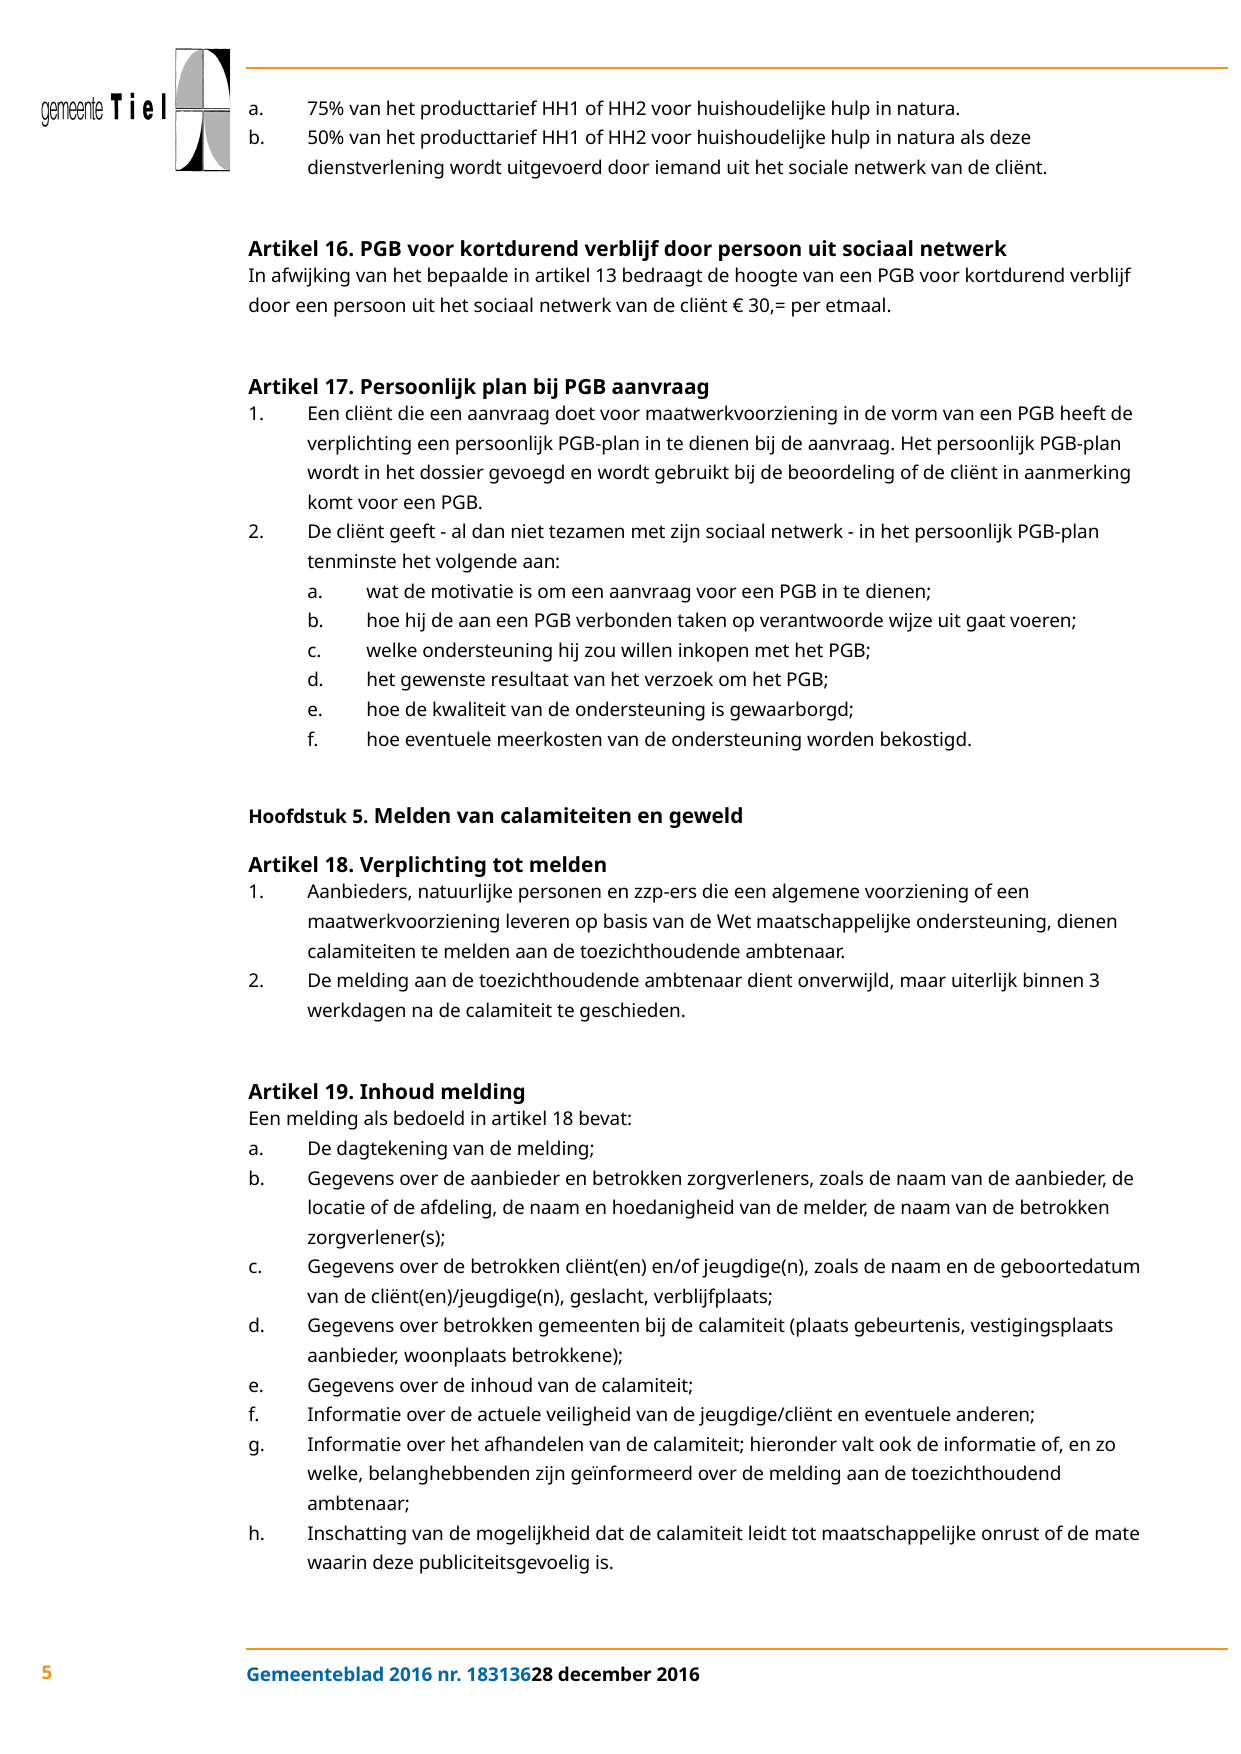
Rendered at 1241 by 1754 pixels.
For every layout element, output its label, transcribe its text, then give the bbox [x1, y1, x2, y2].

text Artikel 18. Verplichting tot melden [248, 850, 1152, 879]
list Informatie over het afhandelen van de calamiteit; hieronder valt ook de informatie of, en zo welke, belanghebbenden zijn geïnformeerd over de melding aan de toezichthoudend ambtenaar; [248, 1431, 1152, 1516]
list welke ondersteuning hij zou willen inkopen met het PGB; [307, 637, 1152, 663]
list De cliënt geeft - al dan niet tezamen met zijn sociaal netwerk - in het persoonlijk PGB-plan tenminste het volgende aan: [248, 519, 1152, 574]
text Hoofdstuk 5. Melden van calamiteiten en geweld [248, 801, 1152, 829]
list hoe hij de aan een PGB verbonden taken op verantwoorde wijze uit gaat voeren; [307, 607, 1152, 633]
list De dagtekening van de melding; [248, 1135, 1152, 1161]
text Een melding als bedoeld in artikel 18 bevat: [248, 1106, 1152, 1131]
list Informatie over de actuele veiligheid van de jeugdige/cliënt en eventuele anderen; [248, 1401, 1152, 1427]
list het gewenste resultaat van het verzoek om het PGB; [307, 667, 1152, 692]
list Aanbieders, natuurlijke personen en zzp-ers die een algemene voorziening of een maatwerkvoorziening leveren op basis van de Wet maatschappelijke ondersteuning, dienen calamiteiten te melden aan de toezichthoudende ambtenaar. [248, 879, 1152, 964]
list hoe eventuele meerkosten van de ondersteuning worden bekostigd. [307, 726, 1152, 752]
list Inschatting van de mogelijkheid dat de calamiteit leidt tot maatschappelijke onrust of de mate waarin deze publiciteitsgevoelig is. [248, 1520, 1152, 1575]
list hoe de kwaliteit van de ondersteuning is gewaarborgd; [307, 696, 1152, 722]
list Gegevens over de aanbieder en betrokken zorgverleners, zoals de naam van de aanbieder, de locatie of de afdeling, de naam en hoedanigheid van de melder, de naam van de betrokken zorgverlener(s); [248, 1165, 1152, 1249]
list Gegevens over de inhoud van de calamiteit; [248, 1372, 1152, 1397]
list Een cliënt die een aanvraag doet voor maatwerkvoorziening in de vorm van een PGB heeft de verplichting een persoonlijk PGB-plan in te dienen bij de aanvraag. Het persoonlijk PGB-plan wordt in het dossier gevoegd en wordt gebruikt bij de beoordeling of de cliënt in aanmerking komt voor een PGB. [248, 400, 1152, 515]
list 75% van het producttarief HH1 of HH2 voor huishoudelijke hulp in natura. [248, 95, 1152, 121]
text Artikel 16. PGB voor kortdurend verblijf door persoon uit sociaal netwerk [248, 234, 1152, 262]
text Artikel 17. Persoonlijk plan bij PGB aanvraag [248, 372, 1152, 400]
list wat de motivatie is om een aanvraag voor een PGB in te dienen; [307, 578, 1152, 604]
list De melding aan de toezichthoudende ambtenaar dient onverwijld, maar uiterlijk binnen 3 werkdagen na de calamiteit te geschieden. [248, 967, 1152, 1023]
list 50% van het producttarief HH1 of HH2 voor huishoudelijke hulp in natura als deze dienstverlening wordt uitgevoerd door iemand uit het sociale netwerk van de cliënt. [248, 124, 1152, 180]
text Artikel 19. Inhoud melding [248, 1077, 1152, 1106]
list Gegevens over de betrokken cliënt(en) en/of jeugdige(n), zoals de naam en de geboortedatum van de cliënt(en)/jeugdige(n), geslacht, verblijfplaats; [248, 1253, 1152, 1309]
text In afwijking van het bepaalde in artikel 13 bedraagt de hoogte van een PGB voor kortdurend verblijf door een persoon uit het sociaal netwerk van de cliënt € 30,= per etmaal. [248, 262, 1152, 318]
picture [41, 47, 231, 172]
list Gegevens over betrokken gemeenten bij de calamiteit (plaats gebeurtenis, vestigingsplaats aanbieder, woonplaats betrokkene); [248, 1313, 1152, 1368]
